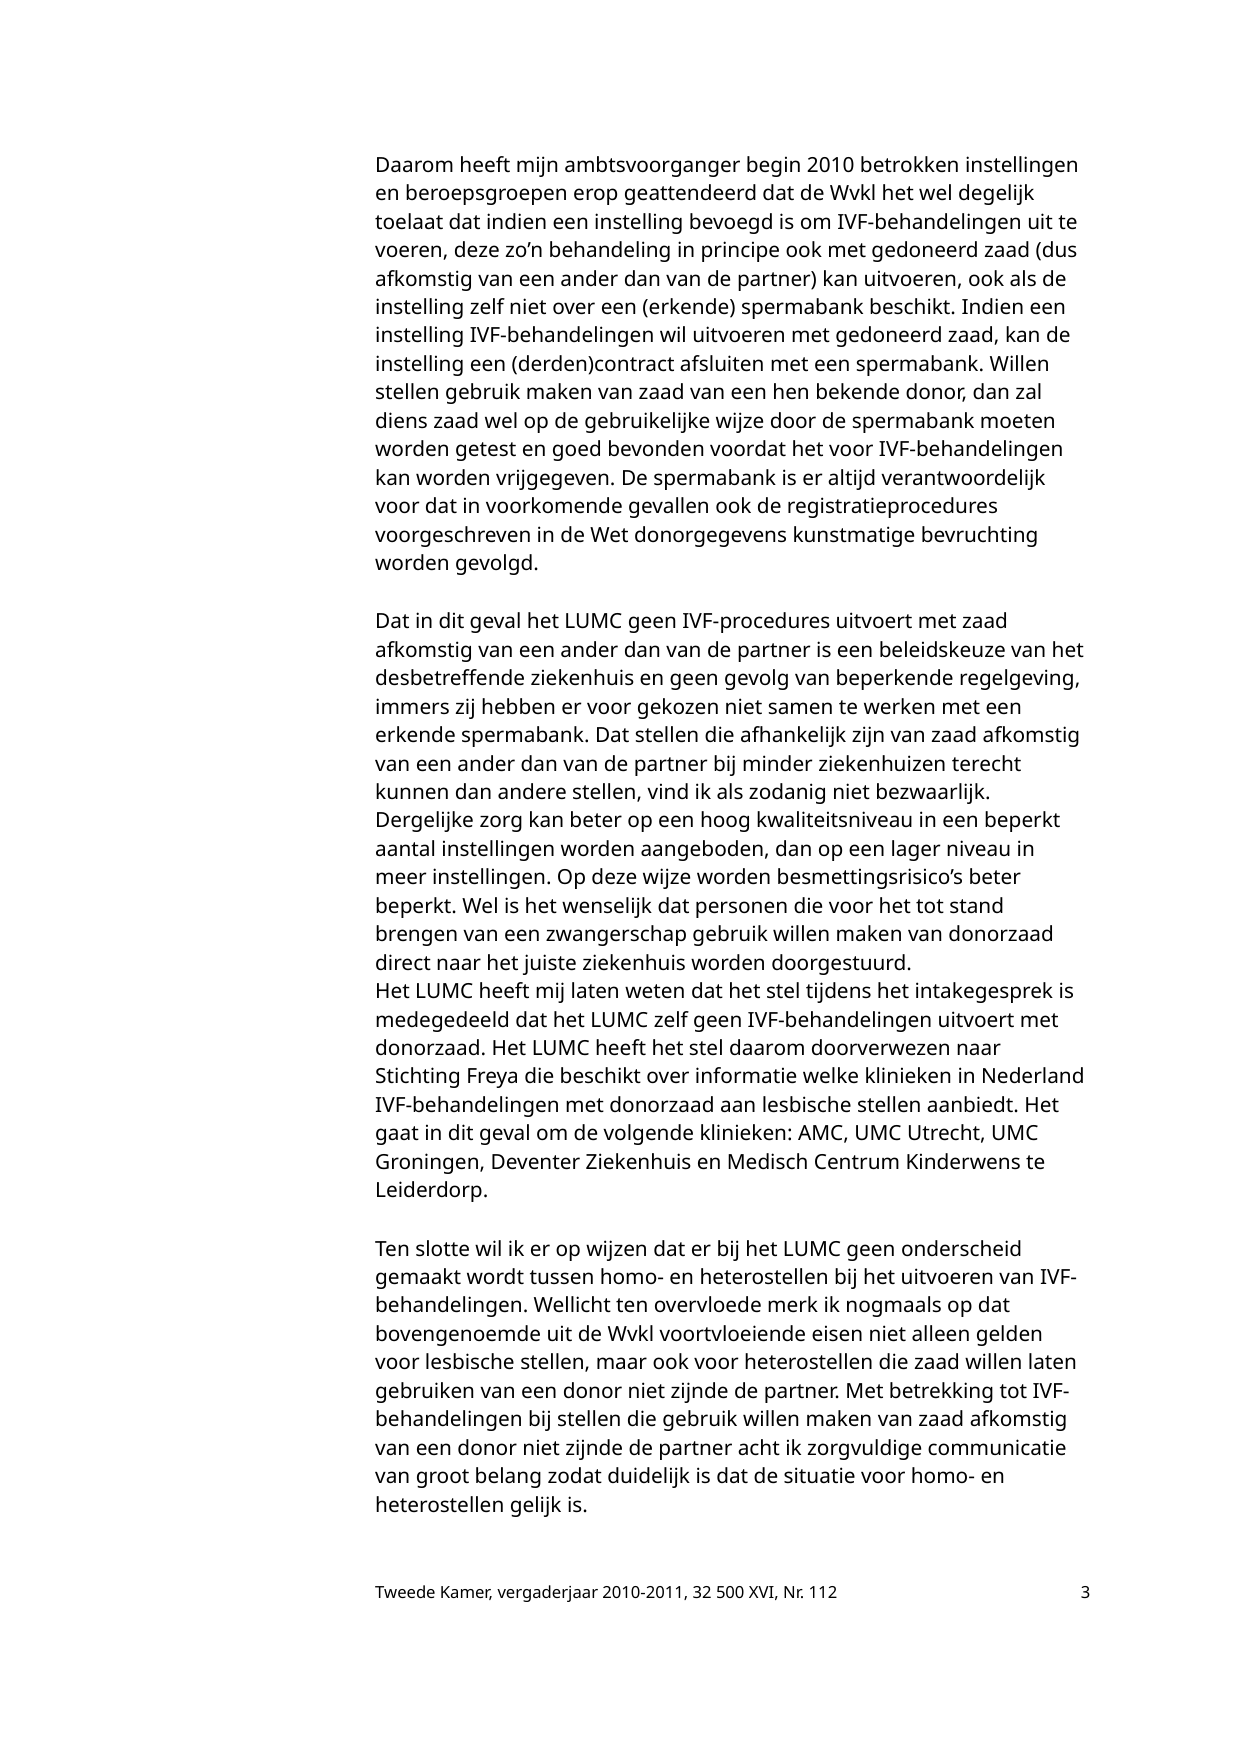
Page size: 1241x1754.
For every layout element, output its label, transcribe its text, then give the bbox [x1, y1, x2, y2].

text Ten slotte wil ik er op wijzen dat er bij het LUMC geen onderscheid gemaakt wordt tussen homo- en heterostellen bij het uitvoeren van IVF-behandelingen. Wellicht ten overvloede merk ik nogmaals op dat bovengenoemde uit de Wvkl voortvloeiende eisen niet alleen gelden voor lesbische stellen, maar ook voor heterostellen die zaad willen laten gebruiken van een donor niet zijnde de partner. Met betrekking tot IVF-behandelingen bij stellen die gebruik willen maken van zaad afkomstig van een donor niet zijnde de partner acht ik zorgvuldige communicatie van groot belang zodat duidelijk is dat de situatie voor homo- en heterostellen gelijk is. [375, 1234, 1090, 1518]
text Dat in dit geval het LUMC geen IVF-procedures uitvoert met zaad afkomstig van een ander dan van de partner is een beleidskeuze van het desbetreffende ziekenhuis en geen gevolg van beperkende regelgeving, immers zij hebben er voor gekozen niet samen te werken met een erkende spermabank. Dat stellen die afhankelijk zijn van zaad afkomstig van een ander dan van de partner bij minder ziekenhuizen terecht kunnen dan andere stellen, vind ik als zodanig niet bezwaarlijk. Dergelijke zorg kan beter op een hoog kwaliteitsniveau in een beperkt aantal instellingen worden aangeboden, dan op een lager niveau in meer instellingen. Op deze wijze worden besmettingsrisico’s beter beperkt. Wel is het wenselijk dat personen die voor het tot stand brengen van een zwangerschap gebruik willen maken van donorzaad direct naar het juiste ziekenhuis worden doorgestuurd. [375, 607, 1090, 976]
text Daarom heeft mijn ambtsvoorganger begin 2010 betrokken instellingen en beroepsgroepen erop geattendeerd dat de Wvkl het wel degelijk toelaat dat indien een instelling bevoegd is om IVF-behandelingen uit te voeren, deze zo’n behandeling in principe ook met gedoneerd zaad (dus afkomstig van een ander dan van de partner) kan uitvoeren, ook als de instelling zelf niet over een (erkende) spermabank beschikt. Indien een instelling IVF-behandelingen wil uitvoeren met gedoneerd zaad, kan de instelling een (derden)contract afsluiten met een spermabank. Willen stellen gebruik maken van zaad van een hen bekende donor, dan zal diens zaad wel op de gebruikelijke wijze door de spermabank moeten worden getest en goed bevonden voordat het voor IVF-behandelingen kan worden vrijgegeven. De spermabank is er altijd verantwoordelijk voor dat in voorkomende gevallen ook de registratieprocedures voorgeschreven in de Wet donorgegevens kunstmatige bevruchting worden gevolgd. [375, 150, 1090, 577]
text Het LUMC heeft mij laten weten dat het stel tijdens het intakegesprek is medegedeeld dat het LUMC zelf geen IVF-behandelingen uitvoert met donorzaad. Het LUMC heeft het stel daarom doorverwezen naar Stichting Freya die beschikt over informatie welke klinieken in Nederland IVF-behandelingen met donorzaad aan lesbische stellen aanbiedt. Het gaat in dit geval om de volgende klinieken: AMC, UMC Utrecht, UMC Groningen, Deventer Ziekenhuis en Medisch Centrum Kinderwens te Leiderdorp. [375, 976, 1090, 1204]
